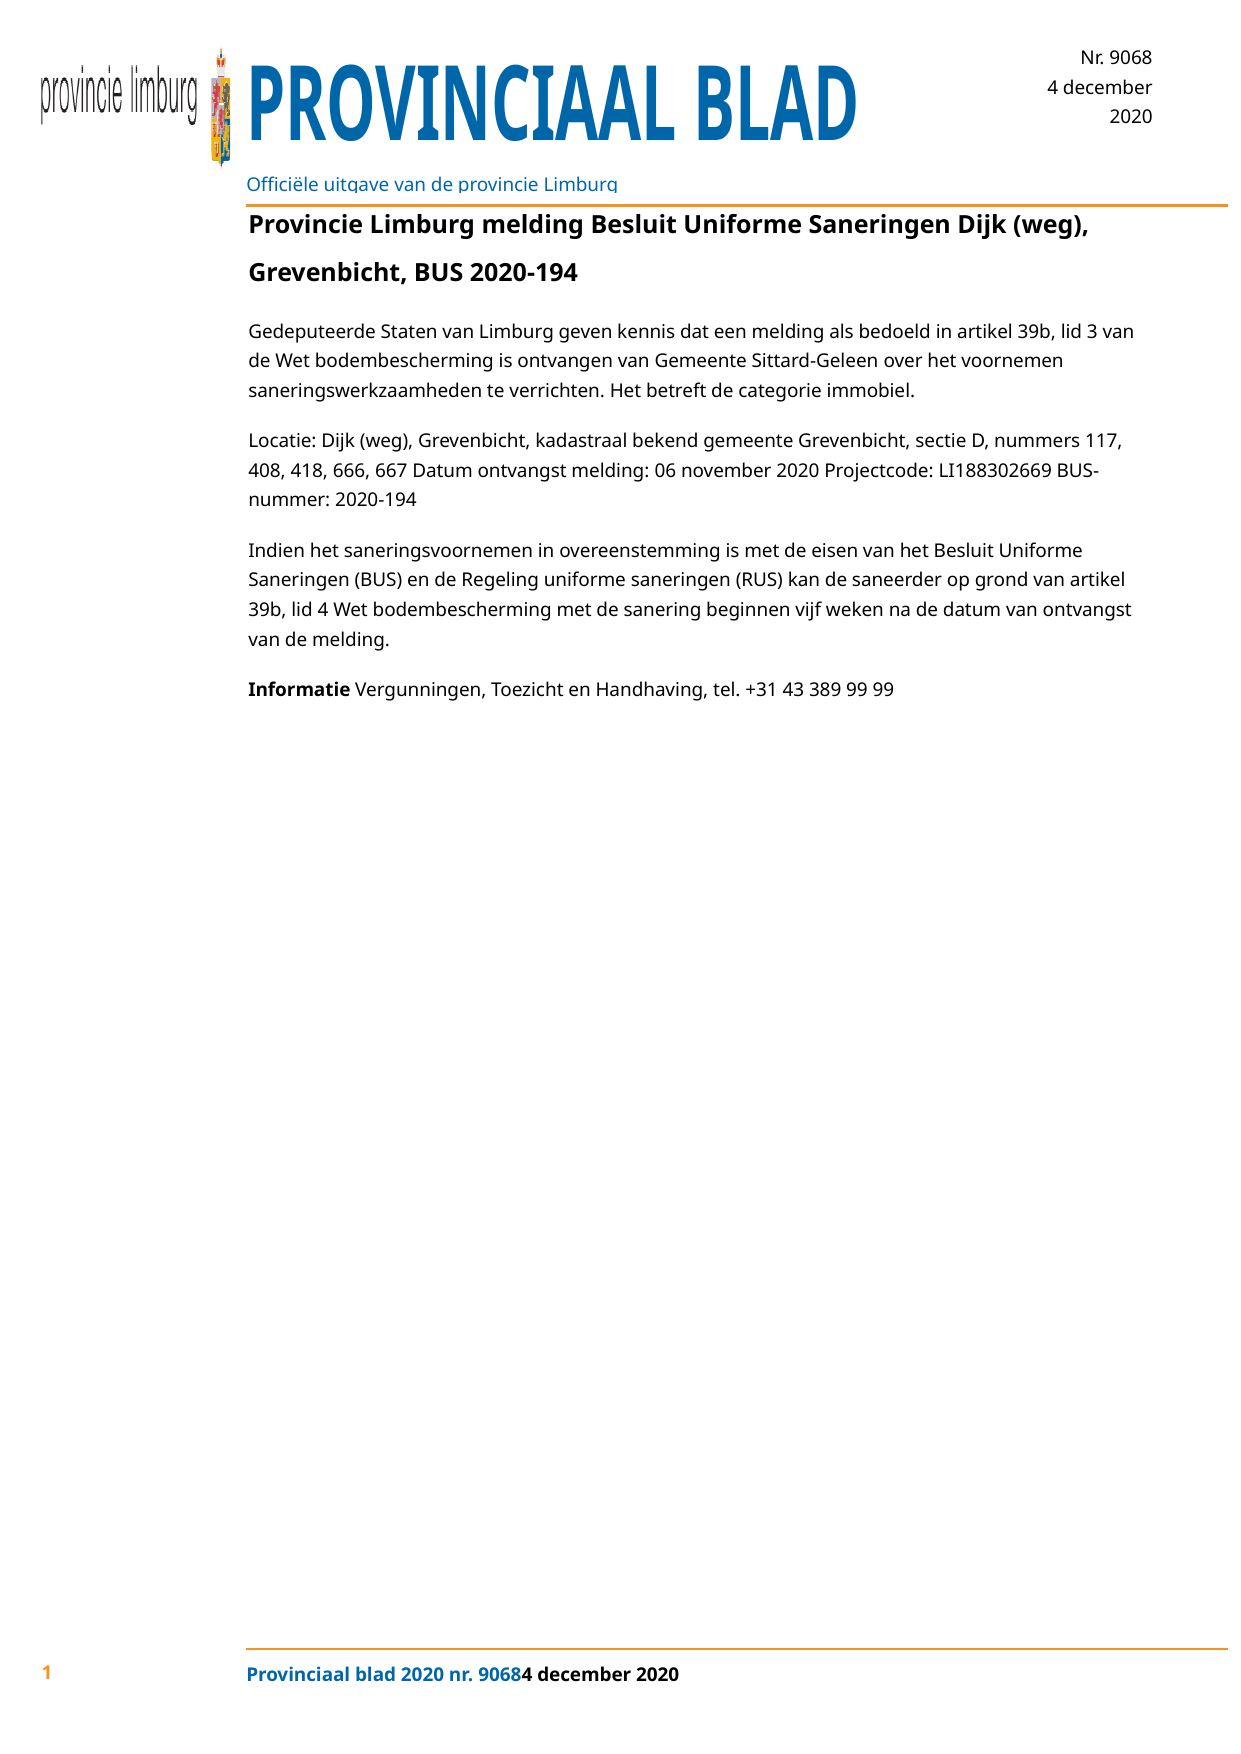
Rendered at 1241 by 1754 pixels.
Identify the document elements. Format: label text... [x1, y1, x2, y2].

text Locatie: Dijk (weg), Grevenbicht, kadastraal bekend gemeente Grevenbicht, sectie D, nummers 117, 408, 418, 666, 667 Datum ontvangst melding: 06 november 2020 Projectcode: LI188302669 BUS-nummer: 2020-194 [248, 427, 1152, 512]
text Informatie Vergunningen, Toezicht en Handhaving, tel. +31 43 389 99 99 [248, 676, 1152, 702]
text Provincie Limburg melding Besluit Uniforme Saneringen Dijk (weg), Grevenbicht, BUS 2020-194 [248, 207, 1152, 288]
picture [41, 47, 231, 172]
text Gedeputeerde Staten van Limburg geven kennis dat een melding als bedoeld in artikel 39b, lid 3 van de Wet bodembescherming is ontvangen van Gemeente Sittard-Geleen over het voornemen saneringswerkzaamheden te verrichten. Het betreft de categorie immobiel. [248, 318, 1152, 403]
text Indien het saneringsvoornemen in overeenstemming is met de eisen van het Besluit Uniforme Saneringen (BUS) en de Regeling uniforme saneringen (RUS) kan de saneerder op grond van artikel 39b, lid 4 Wet bodembescherming met de sanering beginnen vijf weken na de datum van ontvangst van de melding. [248, 537, 1152, 652]
